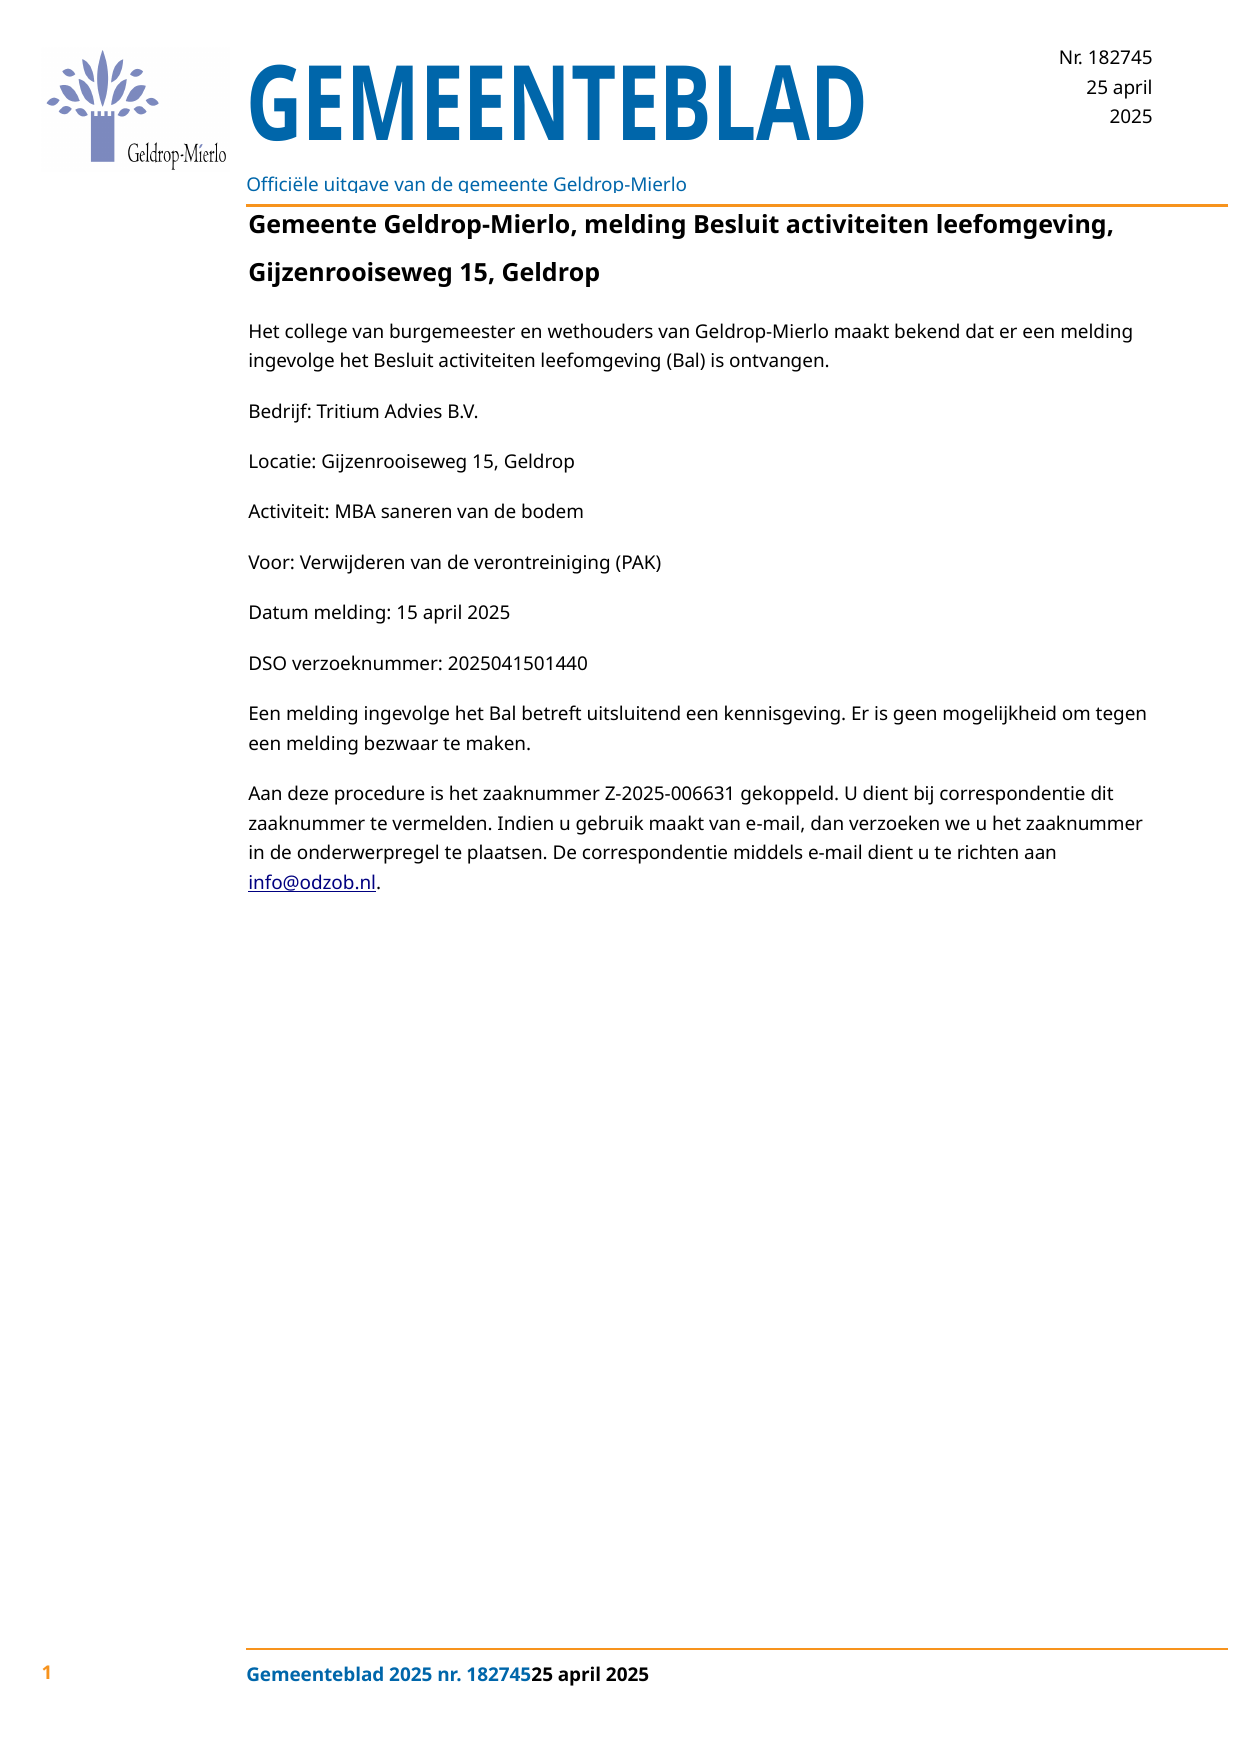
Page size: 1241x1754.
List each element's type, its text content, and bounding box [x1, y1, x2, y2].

text Datum melding: 15 april 2025 [248, 599, 1152, 625]
text Activiteit: MBA saneren van de bodem [248, 499, 1152, 524]
text Een melding ingevolge het Bal betreft uitsluitend een kennisgeving. Er is geen mogelijkheid om tegen een melding bezwaar te maken. [248, 700, 1152, 756]
text Voor: Verwijderen van de verontreiniging (PAK) [248, 549, 1152, 575]
text DSO verzoeknummer: 2025041501440 [248, 650, 1152, 676]
text Bedrijf: Tritium Advies B.V. [248, 398, 1152, 424]
text Het college van burgemeester en wethouders van Geldrop-Mierlo maakt bekend dat er een melding ingevolge het Besluit activiteiten leefomgeving (Bal) is ontvangen. [248, 318, 1152, 373]
text Locatie: Gijzenrooiseweg 15, Geldrop [248, 448, 1152, 474]
text Aan deze procedure is het zaaknummer Z-2025-006631 gekoppeld. U dient bij correspondentie dit zaaknummer te vermelden. Indien u gebruik maakt van e-mail, dan verzoeken we u het zaaknummer in de onderwerpregel te plaatsen. De correspondentie middels e-mail dient u te richten aan info@odzob.nl. [248, 780, 1152, 895]
picture [41, 47, 231, 172]
text Gemeente Geldrop-Mierlo, melding Besluit activiteiten leefomgeving, Gijzenrooiseweg 15, Geldrop [248, 207, 1152, 288]
